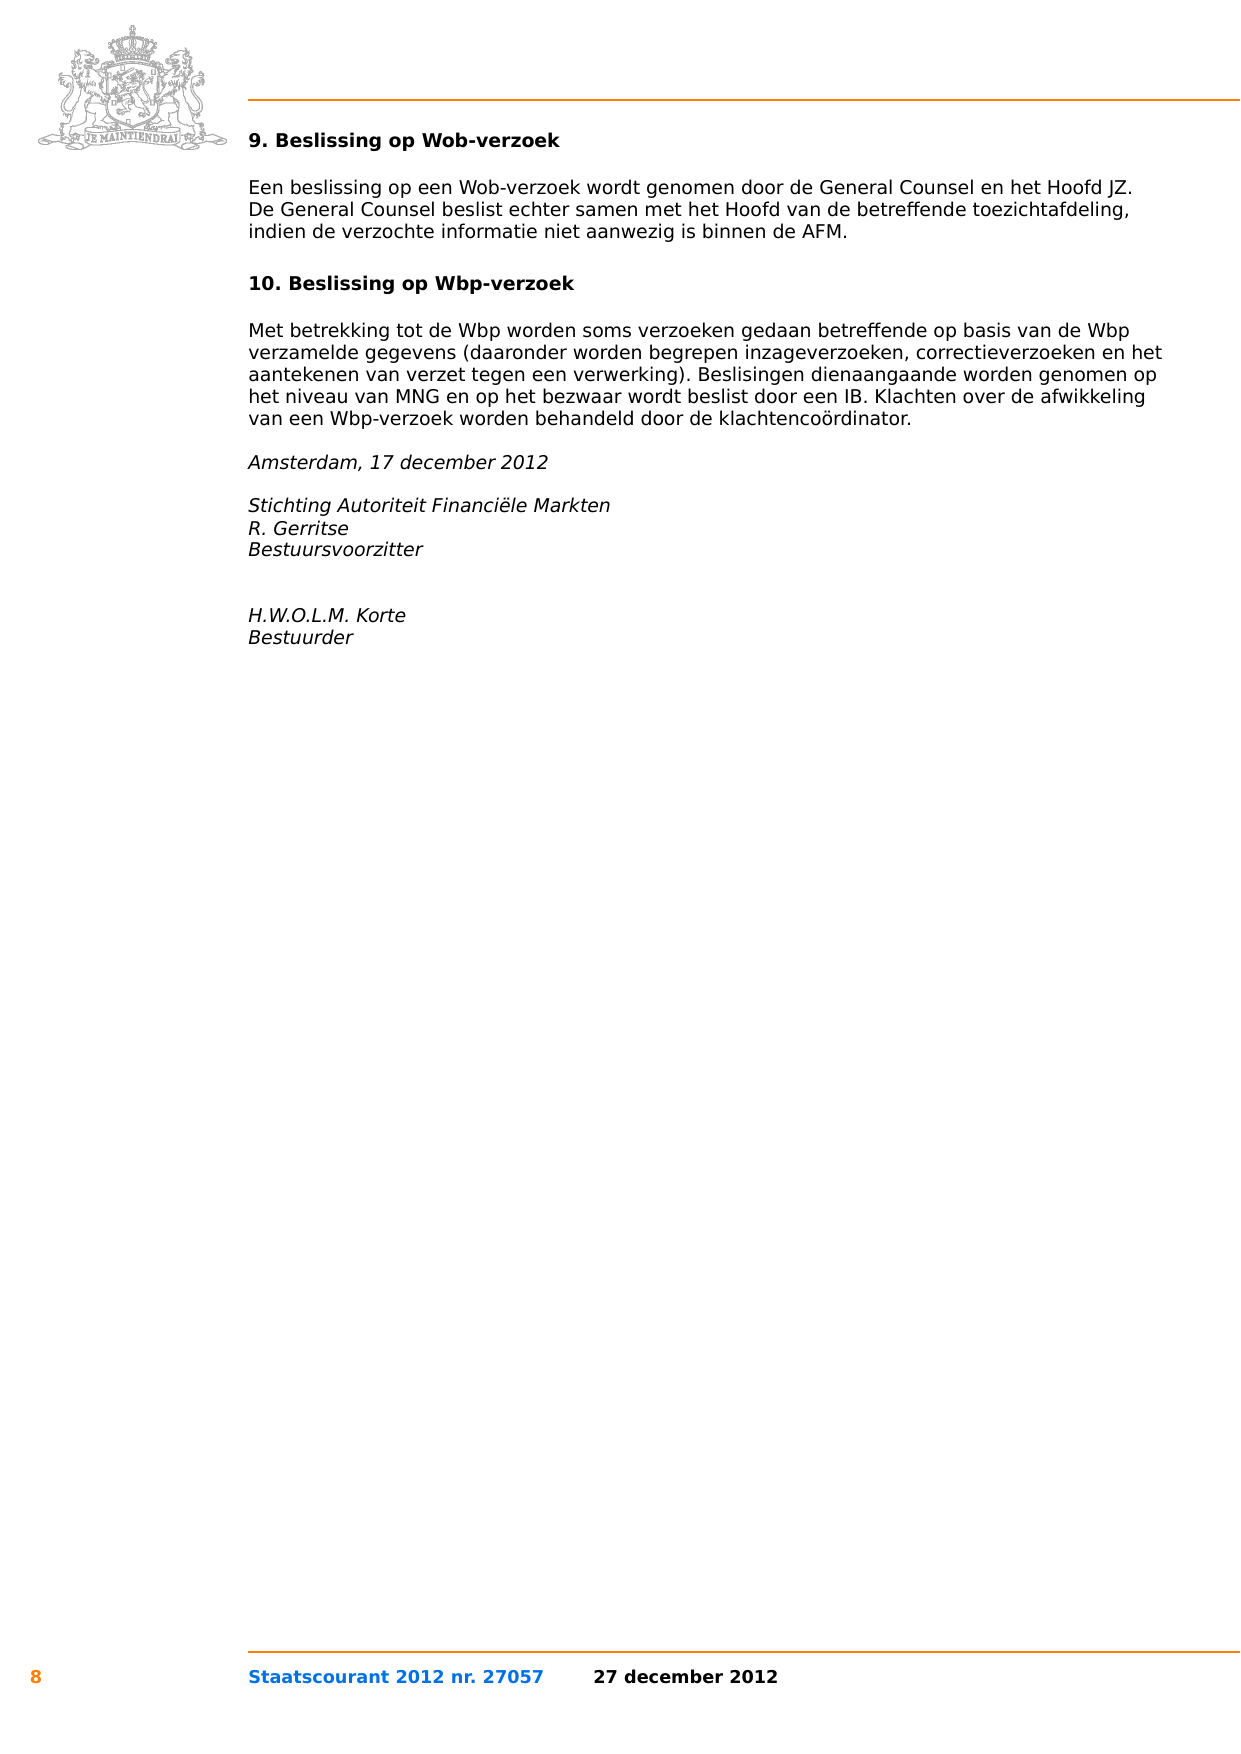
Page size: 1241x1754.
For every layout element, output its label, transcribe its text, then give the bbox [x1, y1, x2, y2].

text H.W.O.L.M. Korte Bestuurder [248, 583, 1163, 649]
text Met betrekking tot de Wbp worden soms verzoeken gedaan betreffende op basis van de Wbp verzamelde gegevens (daaronder worden begrepen inzageverzoeken, correctieverzoeken en het aantekenen van verzet tegen een verwerking). Beslisingen dienaangaande worden genomen op het niveau van MNG en op het bezwaar wordt beslist door een IB. Klachten over de afwikkeling van een Wbp-verzoek worden behandeld door de klachtencoördinator. [248, 320, 1163, 430]
picture [38, 25, 227, 150]
subtitle 10. Beslissing op Wbp-verzoek [248, 273, 1163, 295]
text Amsterdam, 17 december 2012 [248, 452, 1163, 473]
text Een beslissing op een Wob-verzoek wordt genomen door de General Counsel en het Hoofd JZ. De General Counsel beslist echter samen met het Hoofd van de betreffende toezichtafdeling, indien de verzochte informatie niet aanwezig is binnen de AFM. [248, 177, 1163, 243]
subtitle 9. Beslissing op Wob-verzoek [248, 130, 1163, 152]
text Stichting Autoriteit Financiële Markten R. Gerritse Bestuursvoorzitter [248, 495, 1163, 561]
